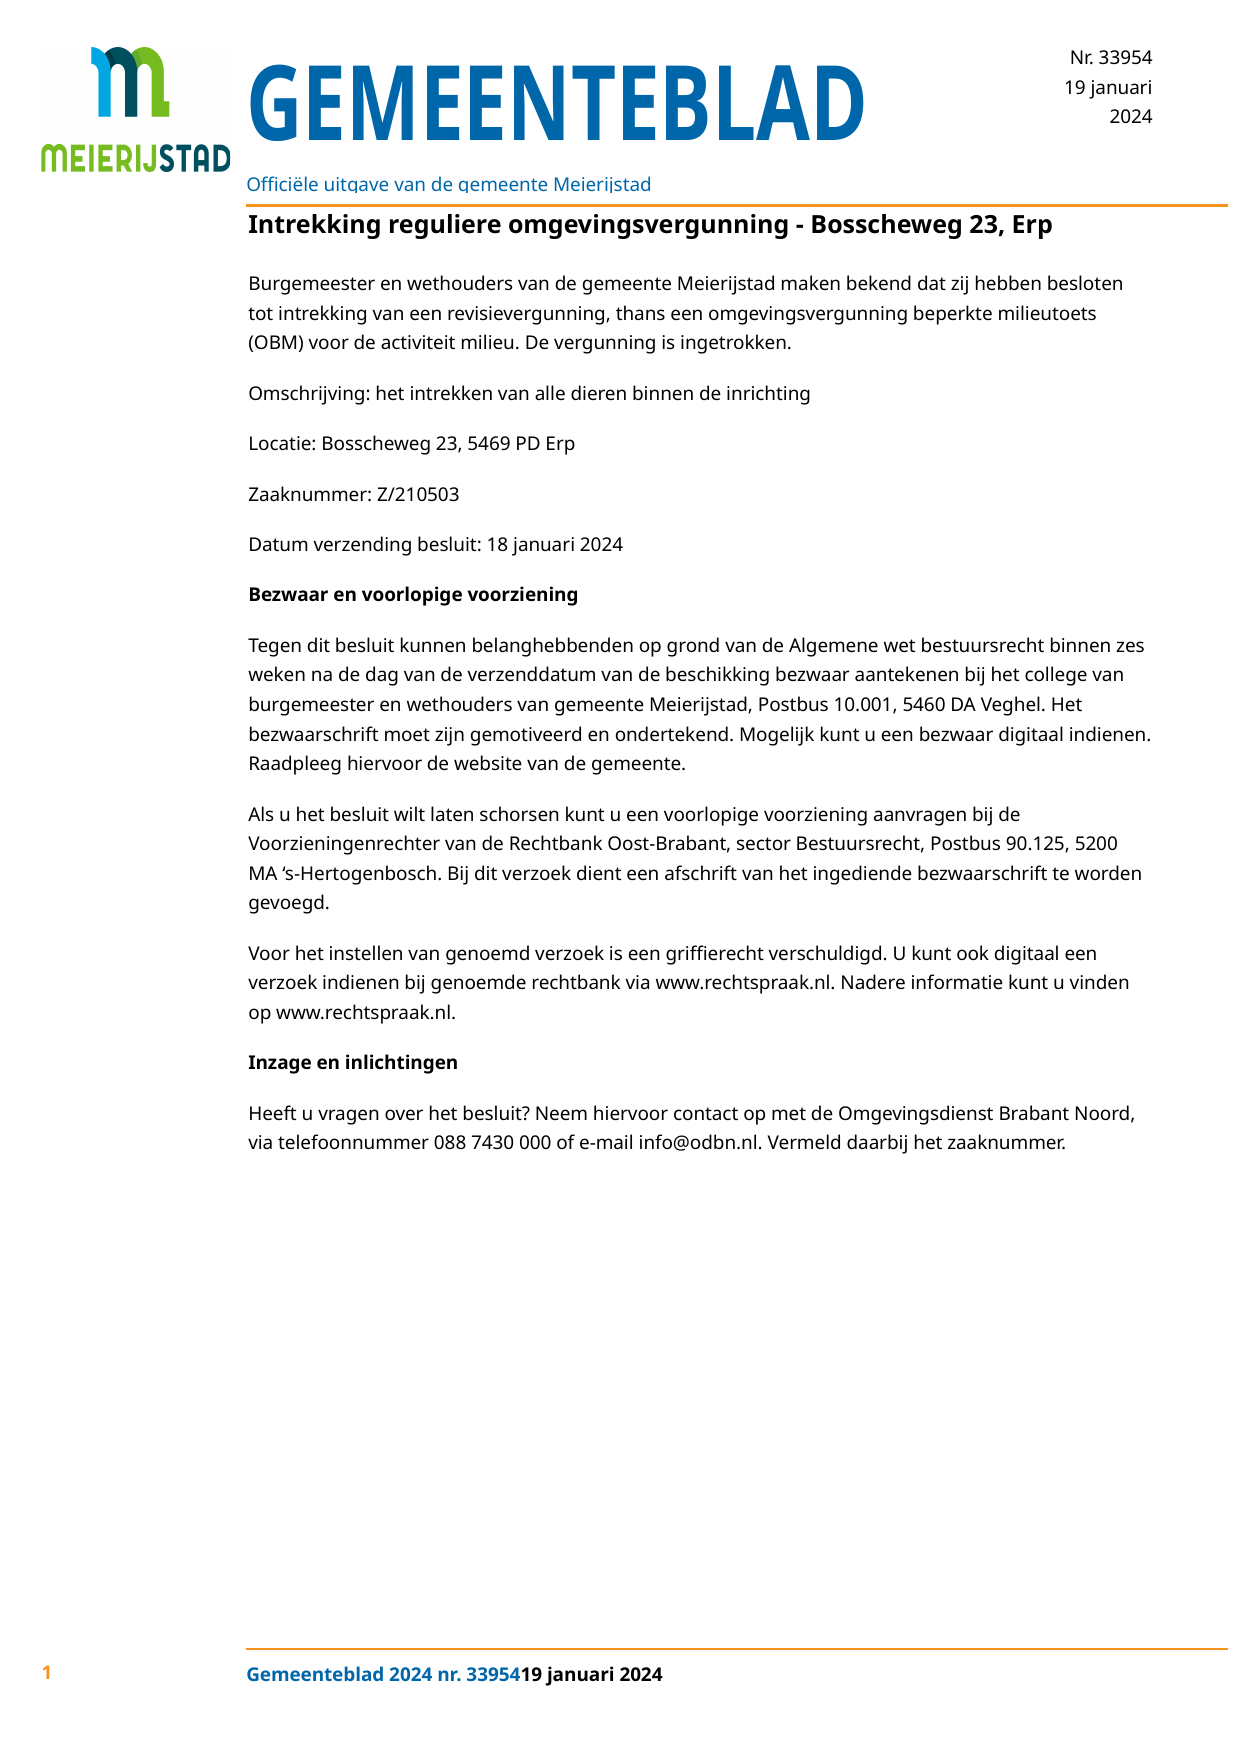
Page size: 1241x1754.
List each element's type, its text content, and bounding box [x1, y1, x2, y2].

picture [41, 47, 231, 172]
text Datum verzending besluit: 18 januari 2024 [248, 531, 1152, 557]
text Als u het besluit wilt laten schorsen kunt u een voorlopige voorziening aanvragen bij de Voorzieningenrechter van de Rechtbank Oost-Brabant, sector Bestuursrecht, Postbus 90.125, 5200 MA ‘s-Hertogenbosch. Bij dit verzoek dient een afschrift van het ingediende bezwaarschrift te worden gevoegd. [248, 801, 1152, 915]
text Intrekking reguliere omgevingsvergunning - Bosscheweg 23, Erp [248, 207, 1152, 241]
text Burgemeester en wethouders van de gemeente Meierijstad maken bekend dat zij hebben besloten tot intrekking van een revisievergunning, thans een omgevingsvergunning beperkte milieutoets (OBM) voor de activiteit milieu. De vergunning is ingetrokken. [248, 270, 1152, 355]
text Inzage en inlichtingen [248, 1049, 1152, 1075]
text Bezwaar en voorlopige voorziening [248, 582, 1152, 607]
text Zaaknummer: Z/210503 [248, 481, 1152, 506]
text Locatie: Bosscheweg 23, 5469 PD Erp [248, 430, 1152, 456]
text Heeft u vragen over het besluit? Neem hiervoor contact op met de Omgevingsdienst Brabant Noord, via telefoonnummer 088 7430 000 of e-mail info@odbn.nl. Vermeld daarbij het zaaknummer. [248, 1100, 1152, 1155]
text Omschrijving: het intrekken van alle dieren binnen de inrichting [248, 380, 1152, 406]
text Tegen dit besluit kunnen belanghebbenden op grond van de Algemene wet bestuursrecht binnen zes weken na de dag van de verzenddatum van de beschikking bezwaar aantekenen bij het college van burgemeester en wethouders van gemeente Meierijstad, Postbus 10.001, 5460 DA Veghel. Het bezwaarschrift moet zijn gemotiveerd en ondertekend. Mogelijk kunt u een bezwaar digitaal indienen. Raadpleeg hiervoor de website van de gemeente. [248, 632, 1152, 776]
text Voor het instellen van genoemd verzoek is een griffierecht verschuldigd. U kunt ook digitaal een verzoek indienen bij genoemde rechtbank via www.rechtspraak.nl. Nadere informatie kunt u vinden op www.rechtspraak.nl. [248, 940, 1152, 1025]
